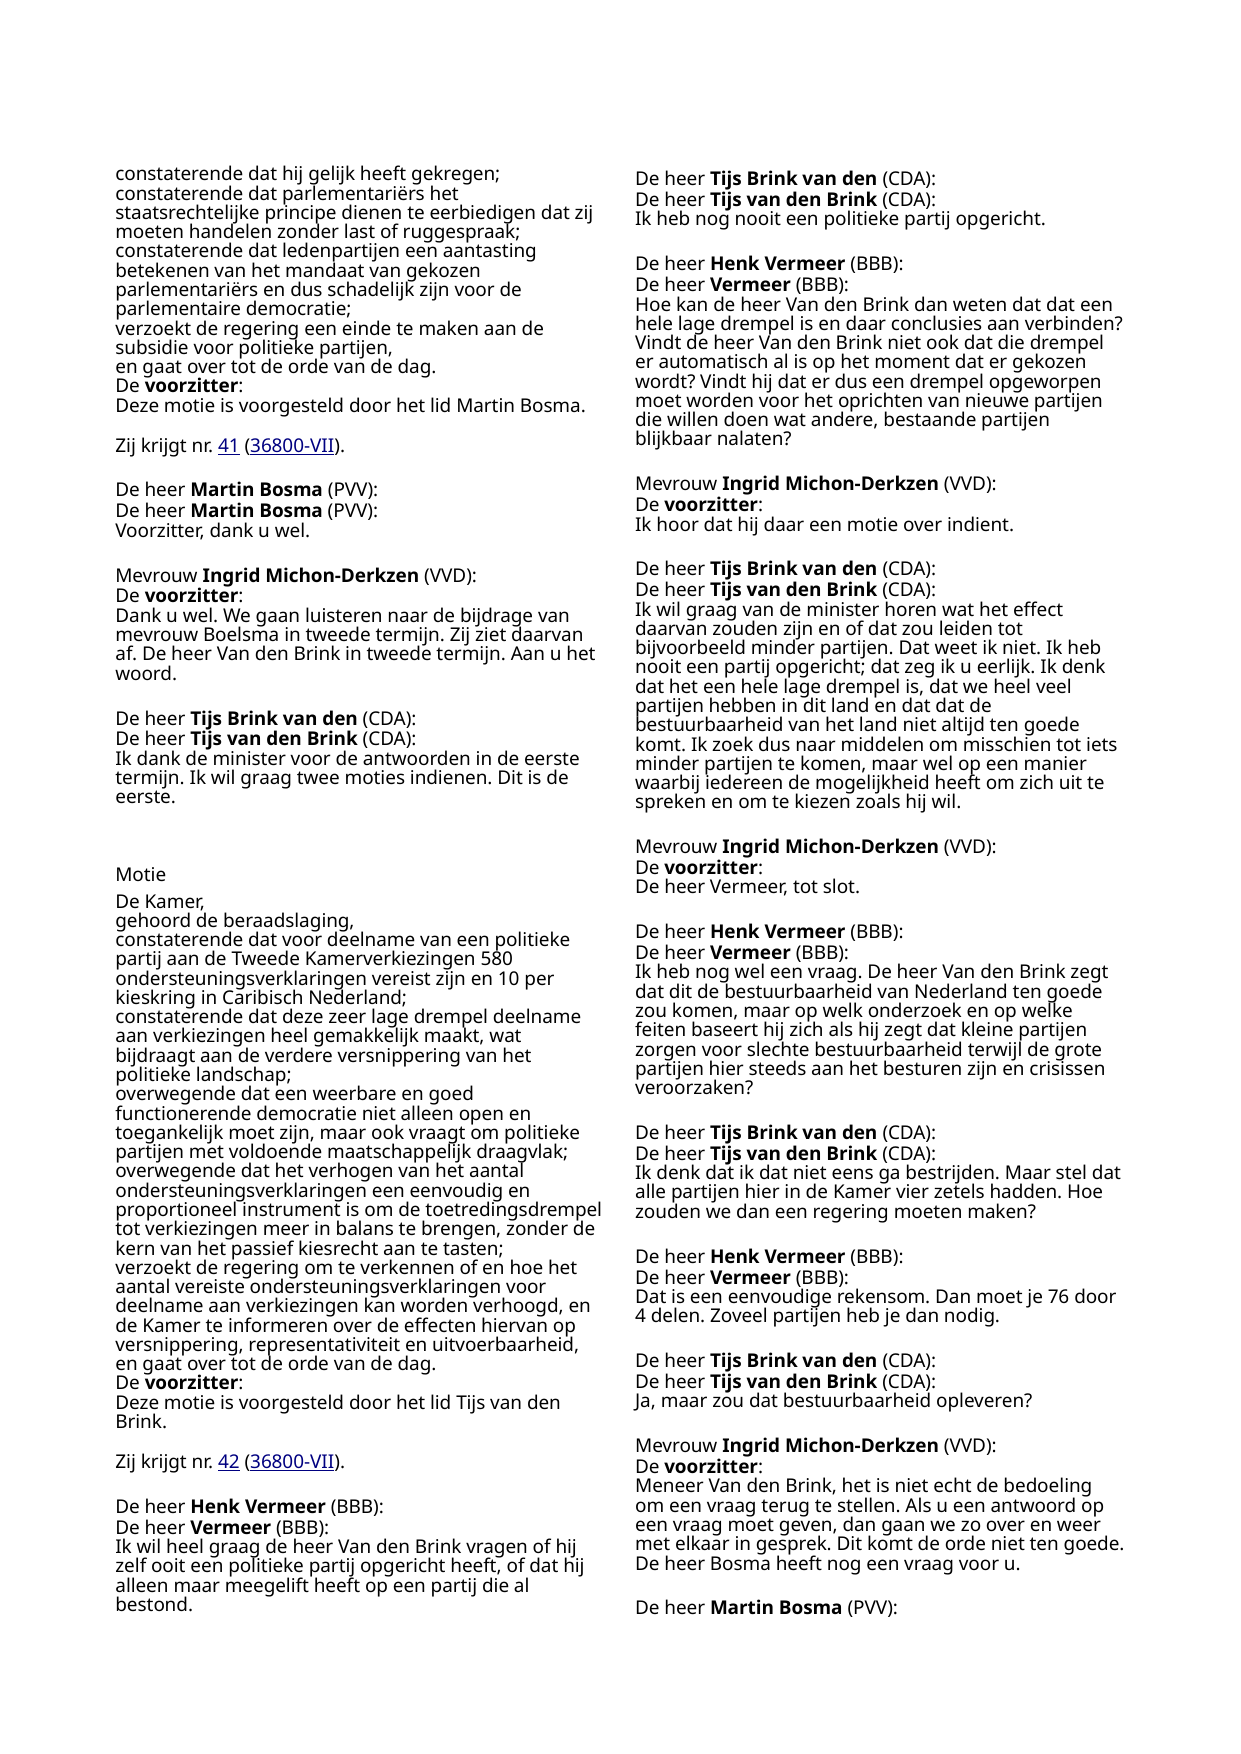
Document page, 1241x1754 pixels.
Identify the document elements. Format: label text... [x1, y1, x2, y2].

text De heer Martin Bosma (PVV): [635, 1594, 1125, 1620]
text overwegende dat het verhogen van het aantal ondersteuningsverklaringen een eenvoudig en proportioneel instrument is om de toetredingsdrempel tot verkiezingen meer in balans te brengen, zonder de kern van het passief kiesrecht aan te tasten; [115, 1162, 605, 1259]
text De voorzitter: [115, 1374, 605, 1394]
text De heer Henk Vermeer (BBB): [635, 251, 1125, 276]
text Mevrouw Ingrid Michon-Derkzen (VVD): [635, 1432, 1125, 1458]
text Ik denk dat ik dat niet eens ga bestrijden. Maar stel dat alle partijen hier in de Kamer vier zetels hadden. Hoe zouden we dan een regering moeten maken? [635, 1164, 1125, 1222]
text constaterende dat hij gelijk heeft gekregen; [115, 165, 605, 184]
text en gaat over tot de orde van de dag. [115, 1355, 605, 1374]
text Ik dank de minister voor de antwoorden in de eerste termijn. Ik wil graag twee moties indienen. Dit is de eerste. [115, 750, 605, 807]
text gehoord de beraadslaging, [115, 912, 605, 931]
text Ik hoor dat hij daar een motie over indient. [635, 516, 1125, 535]
text De heer Tijs Brink van den (CDA): [115, 705, 605, 730]
text constaterende dat parlementariërs het staatsrechtelijke principe dienen te eerbiedigen dat zij moeten handelen zonder last of ruggespraak; [115, 184, 605, 242]
text De heer Vermeer (BBB): [635, 944, 1125, 963]
text Zij krijgt nr. 41 (36800-VII). [115, 437, 605, 456]
text De heer Tijs van den Brink (CDA): [635, 191, 1125, 210]
text De Kamer, [115, 893, 605, 912]
text De voorzitter: [115, 587, 605, 607]
text verzoekt de regering om te verkennen of en hoe het aantal vereiste ondersteuningsverklaringen voor deelname aan verkiezingen kan worden verhoogd, en de Kamer te informeren over de effecten hiervan op versnippering, representativiteit en uitvoerbaarheid, [115, 1259, 605, 1355]
text De voorzitter: [635, 1458, 1125, 1477]
text De heer Martin Bosma (PVV): [115, 502, 605, 522]
text De heer Vermeer, tot slot. [635, 878, 1125, 898]
text Hoe kan de heer Van den Brink dan weten dat dat een hele lage drempel is en daar conclusies aan verbinden? Vindt de heer Van den Brink niet ook dat die drempel er automatisch al is op het moment dat er gekozen wordt? Vindt hij dat er dus een drempel opgeworpen moet worden voor het oprichten van nieuwe partijen die willen doen wat andere, bestaande partijen blijkbaar nalaten? [635, 296, 1125, 450]
text De heer Tijs Brink van den (CDA): [635, 1347, 1125, 1373]
text constaterende dat ledenpartijen een aantasting betekenen van het mandaat van gekozen parlementariërs en dus schadelijk zijn voor de parlementaire democratie; [115, 242, 605, 319]
text De heer Henk Vermeer (BBB): [635, 1243, 1125, 1269]
text De heer Henk Vermeer (BBB): [115, 1493, 605, 1519]
text Mevrouw Ingrid Michon-Derkzen (VVD): [635, 471, 1125, 496]
text Deze motie is voorgesteld door het lid Martin Bosma. [115, 397, 605, 416]
text overwegende dat een weerbare en goed functionerende democratie niet alleen open en toegankelijk moet zijn, maar ook vraagt om politieke partijen met voldoende maatschappelijk draagvlak; [115, 1085, 605, 1162]
text De voorzitter: [635, 859, 1125, 878]
text De heer Tijs Brink van den (CDA): [635, 165, 1125, 191]
text Mevrouw Ingrid Michon-Derkzen (VVD): [115, 562, 605, 587]
text Dat is een eenvoudige rekensom. Dan moet je 76 door 4 delen. Zoveel partijen heb je dan nodig. [635, 1288, 1125, 1326]
text Mevrouw Ingrid Michon-Derkzen (VVD): [635, 833, 1125, 859]
text Ja, maar zou dat bestuurbaarheid opleveren? [635, 1392, 1125, 1412]
text Voorzitter, dank u wel. [115, 522, 605, 541]
text De heer Vermeer (BBB): [115, 1519, 605, 1538]
text De heer Tijs van den Brink (CDA): [635, 581, 1125, 601]
text Dank u wel. We gaan luisteren naar de bijdrage van mevrouw Boelsma in tweede termijn. Zij ziet daarvan af. De heer Van den Brink in tweede termijn. Aan u het woord. [115, 607, 605, 684]
text Ik wil graag van de minister horen wat het effect daarvan zouden zijn en of dat zou leiden tot bijvoorbeeld minder partijen. Dat weet ik niet. Ik heb nooit een partij opgericht; dat zeg ik u eerlijk. Ik denk dat het een hele lage drempel is, dat we heel veel partijen hebben in dit land en dat dat de bestuurbaarheid van het land niet altijd ten goede komt. Ik zoek dus naar middelen om misschien tot iets minder partijen te komen, maar wel op een manier waarbij iedereen de mogelijkheid heeft om zich uit te spreken en om te kiezen zoals hij wil. [635, 601, 1125, 813]
text Deze motie is voorgesteld door het lid Tijs van den Brink. [115, 1394, 605, 1432]
text Ik wil heel graag de heer Van den Brink vragen of hij zelf ooit een politieke partij opgericht heeft, of dat hij alleen maar meegelift heeft op een partij die al bestond. [115, 1538, 605, 1615]
text constaterende dat deze zeer lage drempel deelname aan verkiezingen heel gemakkelijk maakt, wat bijdraagt aan de verdere versnippering van het politieke landschap; [115, 1008, 605, 1085]
text Ik heb nog wel een vraag. De heer Van den Brink zegt dat dit de bestuurbaarheid van Nederland ten goede zou komen, maar op welk onderzoek en op welke feiten baseert hij zich als hij zegt dat kleine partijen zorgen voor slechte bestuurbaarheid terwijl de grote partijen hier steeds aan het besturen zijn en crisissen veroorzaken? [635, 963, 1125, 1098]
text De heer Tijs van den Brink (CDA): [635, 1145, 1125, 1164]
text De heer Tijs van den Brink (CDA): [115, 730, 605, 750]
text De heer Henk Vermeer (BBB): [635, 918, 1125, 944]
text De heer Martin Bosma (PVV): [115, 477, 605, 502]
text De heer Vermeer (BBB): [635, 1269, 1125, 1288]
text De voorzitter: [115, 377, 605, 397]
text De heer Tijs Brink van den (CDA): [635, 556, 1125, 581]
text De heer Tijs van den Brink (CDA): [635, 1373, 1125, 1392]
text De heer Vermeer (BBB): [635, 276, 1125, 296]
text Meneer Van den Brink, het is niet echt de bedoeling om een vraag terug te stellen. Als u een antwoord op een vraag moet geven, dan gaan we zo over en weer met elkaar in gesprek. Dit komt de orde niet ten goede. De heer Bosma heeft nog een vraag voor u. [635, 1477, 1125, 1574]
text De heer Tijs Brink van den (CDA): [635, 1119, 1125, 1145]
text en gaat over tot de orde van de dag. [115, 358, 605, 377]
text verzoekt de regering een einde te maken aan de subsidie voor politieke partijen, [115, 319, 605, 358]
text Zij krijgt nr. 42 (36800-VII). [115, 1453, 605, 1472]
text De voorzitter: [635, 496, 1125, 516]
text constaterende dat voor deelname van een politieke partij aan de Tweede Kamerverkiezingen 580 ondersteuningsverklaringen vereist zijn en 10 per kieskring in Caribisch Nederland; [115, 931, 605, 1008]
text Motie [115, 861, 605, 887]
text Ik heb nog nooit een politieke partij opgericht. [635, 210, 1125, 230]
